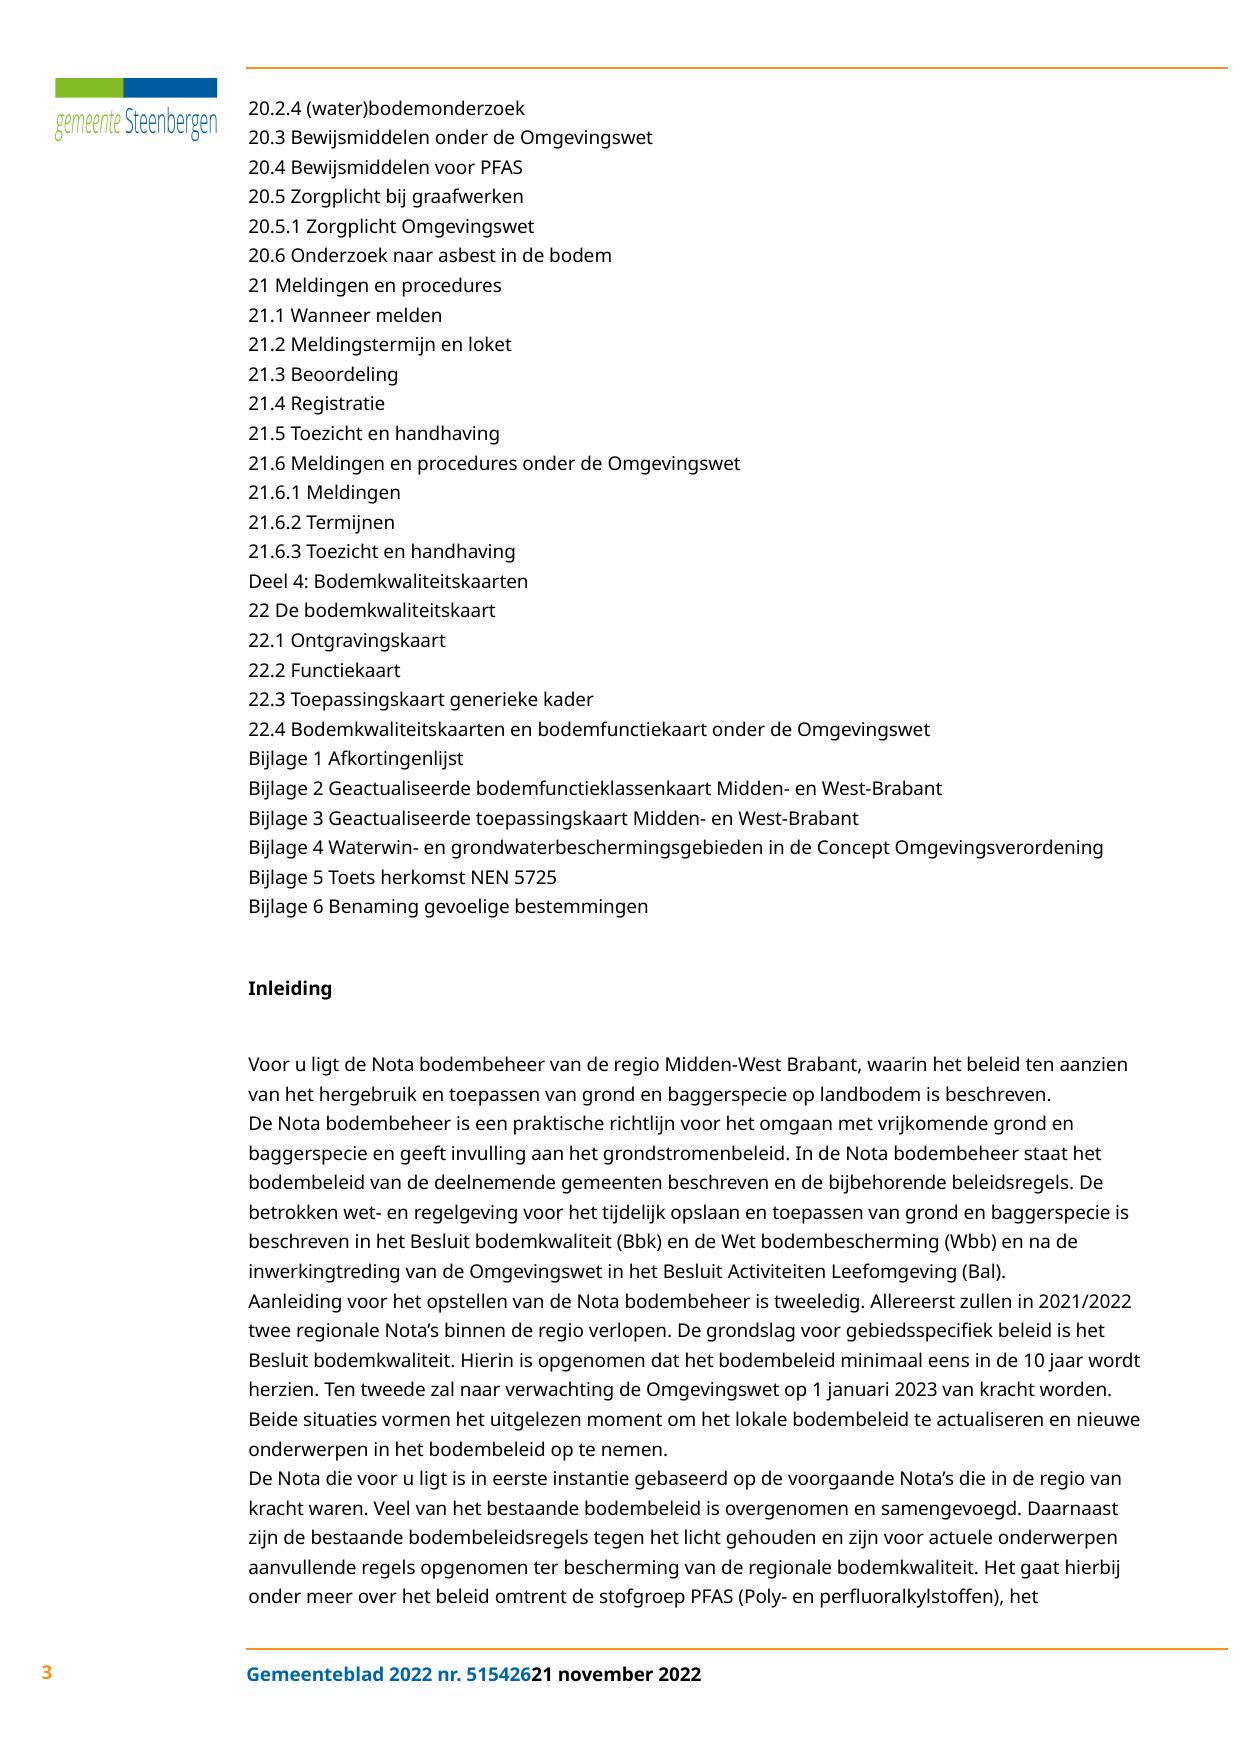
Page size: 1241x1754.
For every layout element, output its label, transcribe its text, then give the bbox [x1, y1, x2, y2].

text 20.5 Zorgplicht bij graafwerken [248, 183, 1152, 209]
text 21.1 Wanneer melden [248, 302, 1152, 328]
text 21 Meldingen en procedures [248, 272, 1152, 298]
text 21.6.2 Termijnen [248, 509, 1152, 535]
text Bijlage 6 Benaming gevoelige bestemmingen [248, 893, 1152, 919]
text 20.6 Onderzoek naar asbest in de bodem [248, 243, 1152, 268]
text Inleiding [248, 973, 1152, 1002]
text 20.4 Bewijsmiddelen voor PFAS [248, 154, 1152, 180]
text Voor u ligt de Nota bodembeheer van de regio Midden-West Brabant, waarin het beleid ten aanzien van het hergebruik en toepassen van grond en baggerspecie op landbodem is beschreven. [248, 1051, 1152, 1107]
text Bijlage 5 Toets herkomst NEN 5725 [248, 864, 1152, 890]
text 21.3 Beoordeling [248, 361, 1152, 387]
text 22.1 Ontgravingskaart [248, 627, 1152, 653]
text Bijlage 1 Afkortingenlijst [248, 746, 1152, 771]
text 21.6.3 Toezicht en handhaving [248, 538, 1152, 564]
text 21.6.1 Meldingen [248, 479, 1152, 505]
text 21.4 Registratie [248, 391, 1152, 416]
text De Nota bodembeheer is een praktische richtlijn voor het omgaan met vrijkomende grond en baggerspecie en geeft invulling aan het grondstromenbeleid. In de Nota bodembeheer staat het bodembeleid van de deelnemende gemeenten beschreven en de bijbehorende beleidsregels. De betrokken wet- en regelgeving voor het tijdelijk opslaan en toepassen van grond en baggerspecie is beschreven in het Besluit bodemkwaliteit (Bbk) en de Wet bodembescherming (Wbb) en na de inwerkingtreding van de Omgevingswet in het Besluit Activiteiten Leefomgeving (Bal). [248, 1110, 1152, 1284]
text 20.2.4 (water)bodemonderzoek [248, 95, 1152, 121]
text 21.6 Meldingen en procedures onder de Omgevingswet [248, 450, 1152, 476]
text 22 De bodemkwaliteitskaart [248, 598, 1152, 623]
text 22.2 Functiekaart [248, 657, 1152, 683]
picture [41, 47, 231, 172]
text 21.2 Meldingstermijn en loket [248, 331, 1152, 357]
text 22.4 Bodemkwaliteitskaarten en bodemfunctiekaart onder de Omgevingswet [248, 716, 1152, 742]
text Bijlage 2 Geactualiseerde bodemfunctieklassenkaart Midden- en West-Brabant [248, 775, 1152, 801]
text 22.3 Toepassingskaart generieke kader [248, 686, 1152, 712]
text 20.5.1 Zorgplicht Omgevingswet [248, 213, 1152, 239]
text Deel 4: Bodemkwaliteitskaarten [248, 568, 1152, 594]
text De Nota die voor u ligt is in eerste instantie gebaseerd op de voorgaande Nota’s die in de regio van kracht waren. Veel van het bestaande bodembeleid is overgenomen en samengevoegd. Daarnaast zijn de bestaande bodembeleidsregels tegen het licht gehouden en zijn voor actuele onderwerpen aanvullende regels opgenomen ter bescherming van de regionale bodemkwaliteit. Het gaat hierbij onder meer over het beleid omtrent de stofgroep PFAS (Poly- en perfluoralkylstoffen), het [248, 1465, 1152, 1609]
text Bijlage 3 Geactualiseerde toepassingskaart Midden- en West-Brabant [248, 805, 1152, 831]
text 20.3 Bewijsmiddelen onder de Omgevingswet [248, 124, 1152, 150]
text 21.5 Toezicht en handhaving [248, 420, 1152, 446]
text Bijlage 4 Waterwin- en grondwaterbeschermingsgebieden in de Concept Omgevingsverordening [248, 834, 1152, 860]
text Aanleiding voor het opstellen van de Nota bodembeheer is tweeledig. Allereerst zullen in 2021/2022 twee regionale Nota’s binnen de regio verlopen. De grondslag voor gebiedsspecifiek beleid is het Besluit bodemkwaliteit. Hierin is opgenomen dat het bodembeleid minimaal eens in de 10 jaar wordt herzien. Ten tweede zal naar verwachting de Omgevingswet op 1 januari 2023 van kracht worden. Beide situaties vormen het uitgelezen moment om het lokale bodembeleid te actualiseren en nieuwe onderwerpen in het bodembeleid op te nemen. [248, 1288, 1152, 1462]
